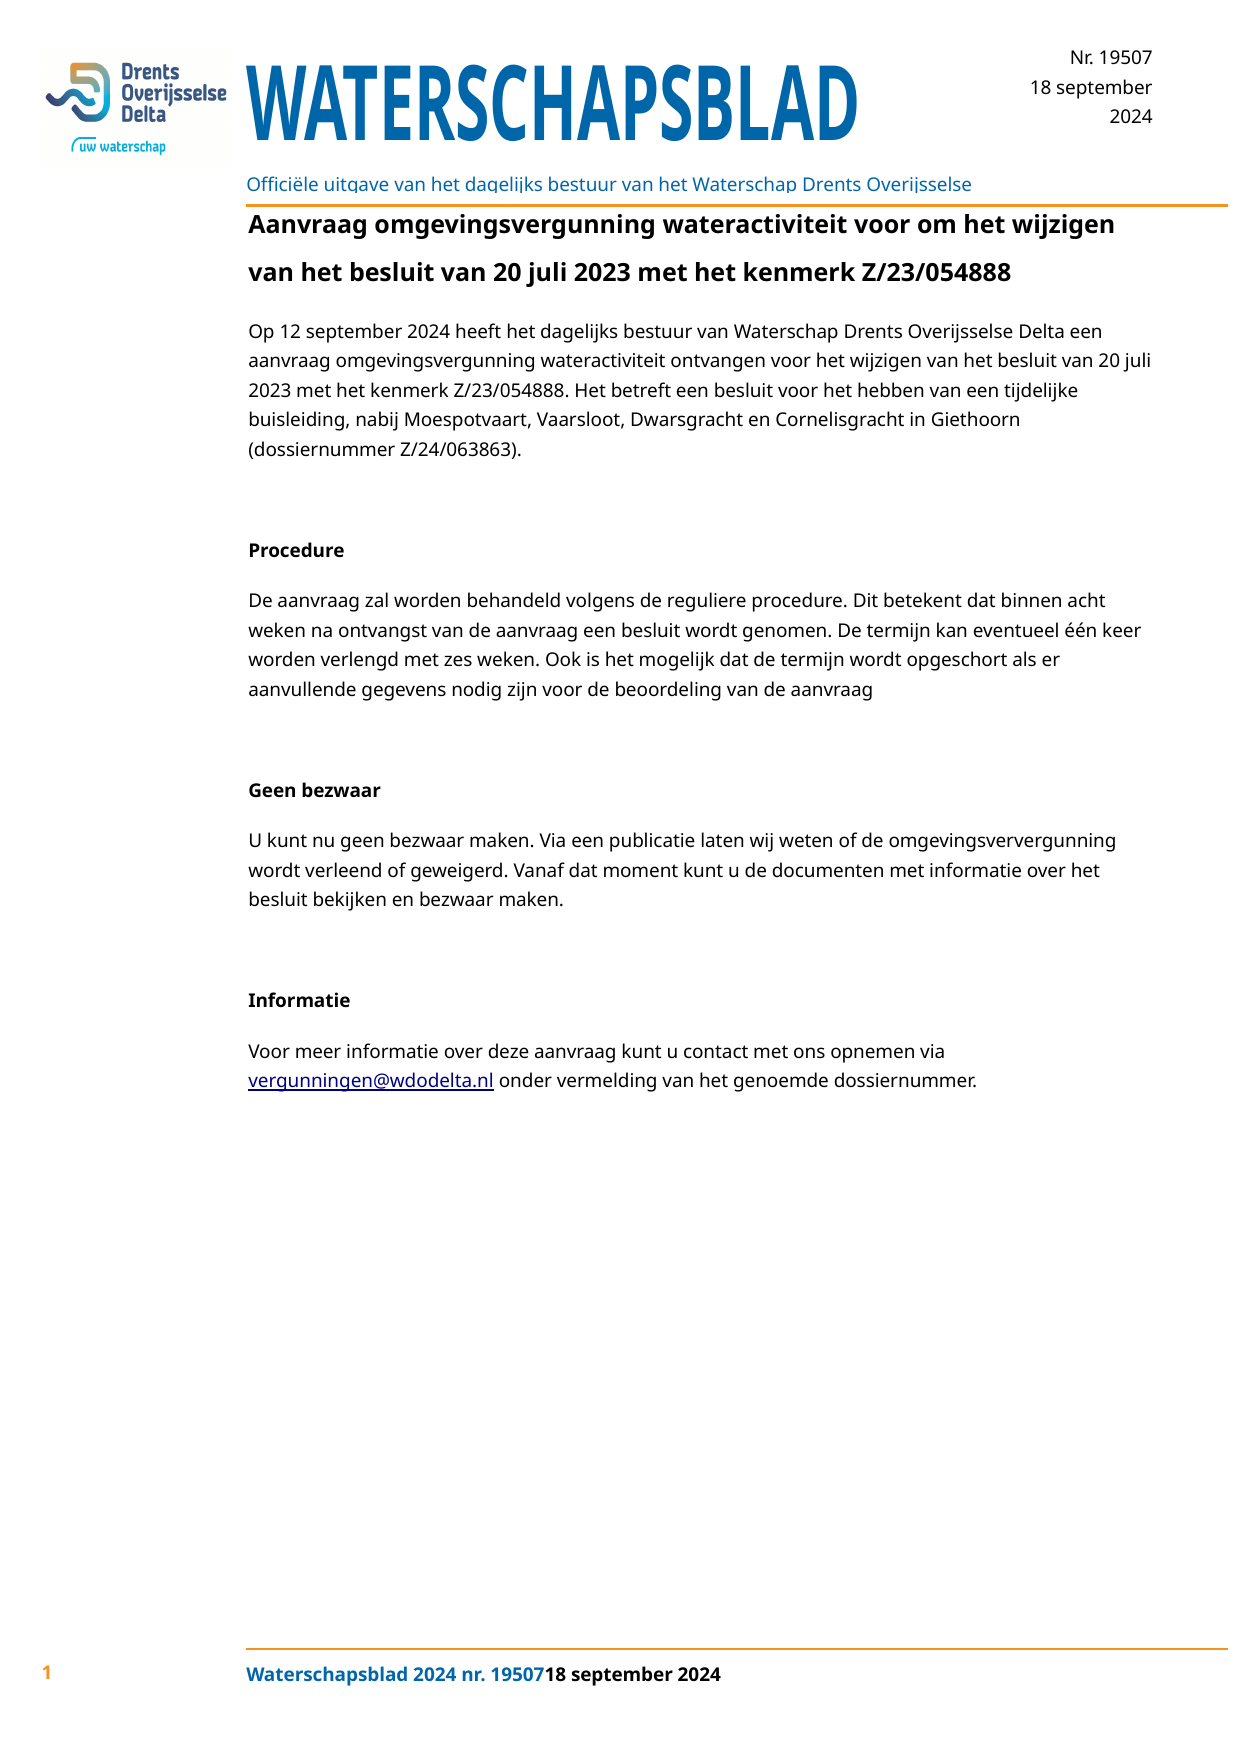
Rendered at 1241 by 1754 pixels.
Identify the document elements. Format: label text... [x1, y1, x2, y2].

text Procedure [248, 537, 1152, 563]
text De aanvraag zal worden behandeld volgens de reguliere procedure. Dit betekent dat binnen acht weken na ontvangst van de aanvraag een besluit wordt genomen. De termijn kan eventueel één keer worden verlengd met zes weken. Ook is het mogelijk dat de termijn wordt opgeschort als er aanvullende gegevens nodig zijn voor de beoordeling van de aanvraag [248, 587, 1152, 702]
picture [41, 47, 231, 172]
text Informatie [248, 987, 1152, 1013]
text U kunt nu geen bezwaar maken. Via een publicatie laten wij weten of de omgevingsververgunning wordt verleend of geweigerd. Vanaf dat moment kunt u de documenten met informatie over het besluit bekijken en bezwaar maken. [248, 827, 1152, 912]
text Geen bezwaar [248, 777, 1152, 803]
text Op 12 september 2024 heeft het dagelijks bestuur van Waterschap Drents Overijsselse Delta een aanvraag omgevingsvergunning wateractiviteit ontvangen voor het wijzigen van het besluit van 20 juli 2023 met het kenmerk Z/23/054888. Het betreft een besluit voor het hebben van een tijdelijke buisleiding, nabij Moespotvaart, Vaarsloot, Dwarsgracht en Cornelisgracht in Giethoorn (dossiernummer Z/24/063863). [248, 318, 1152, 462]
text Voor meer informatie over deze aanvraag kunt u contact met ons opnemen via vergunningen@wdodelta.nl onder vermelding van het genoemde dossiernummer. [248, 1038, 1152, 1093]
text Aanvraag omgevingsvergunning wateractiviteit voor om het wijzigen van het besluit van 20 juli 2023 met het kenmerk Z/23/054888 [248, 207, 1152, 288]
